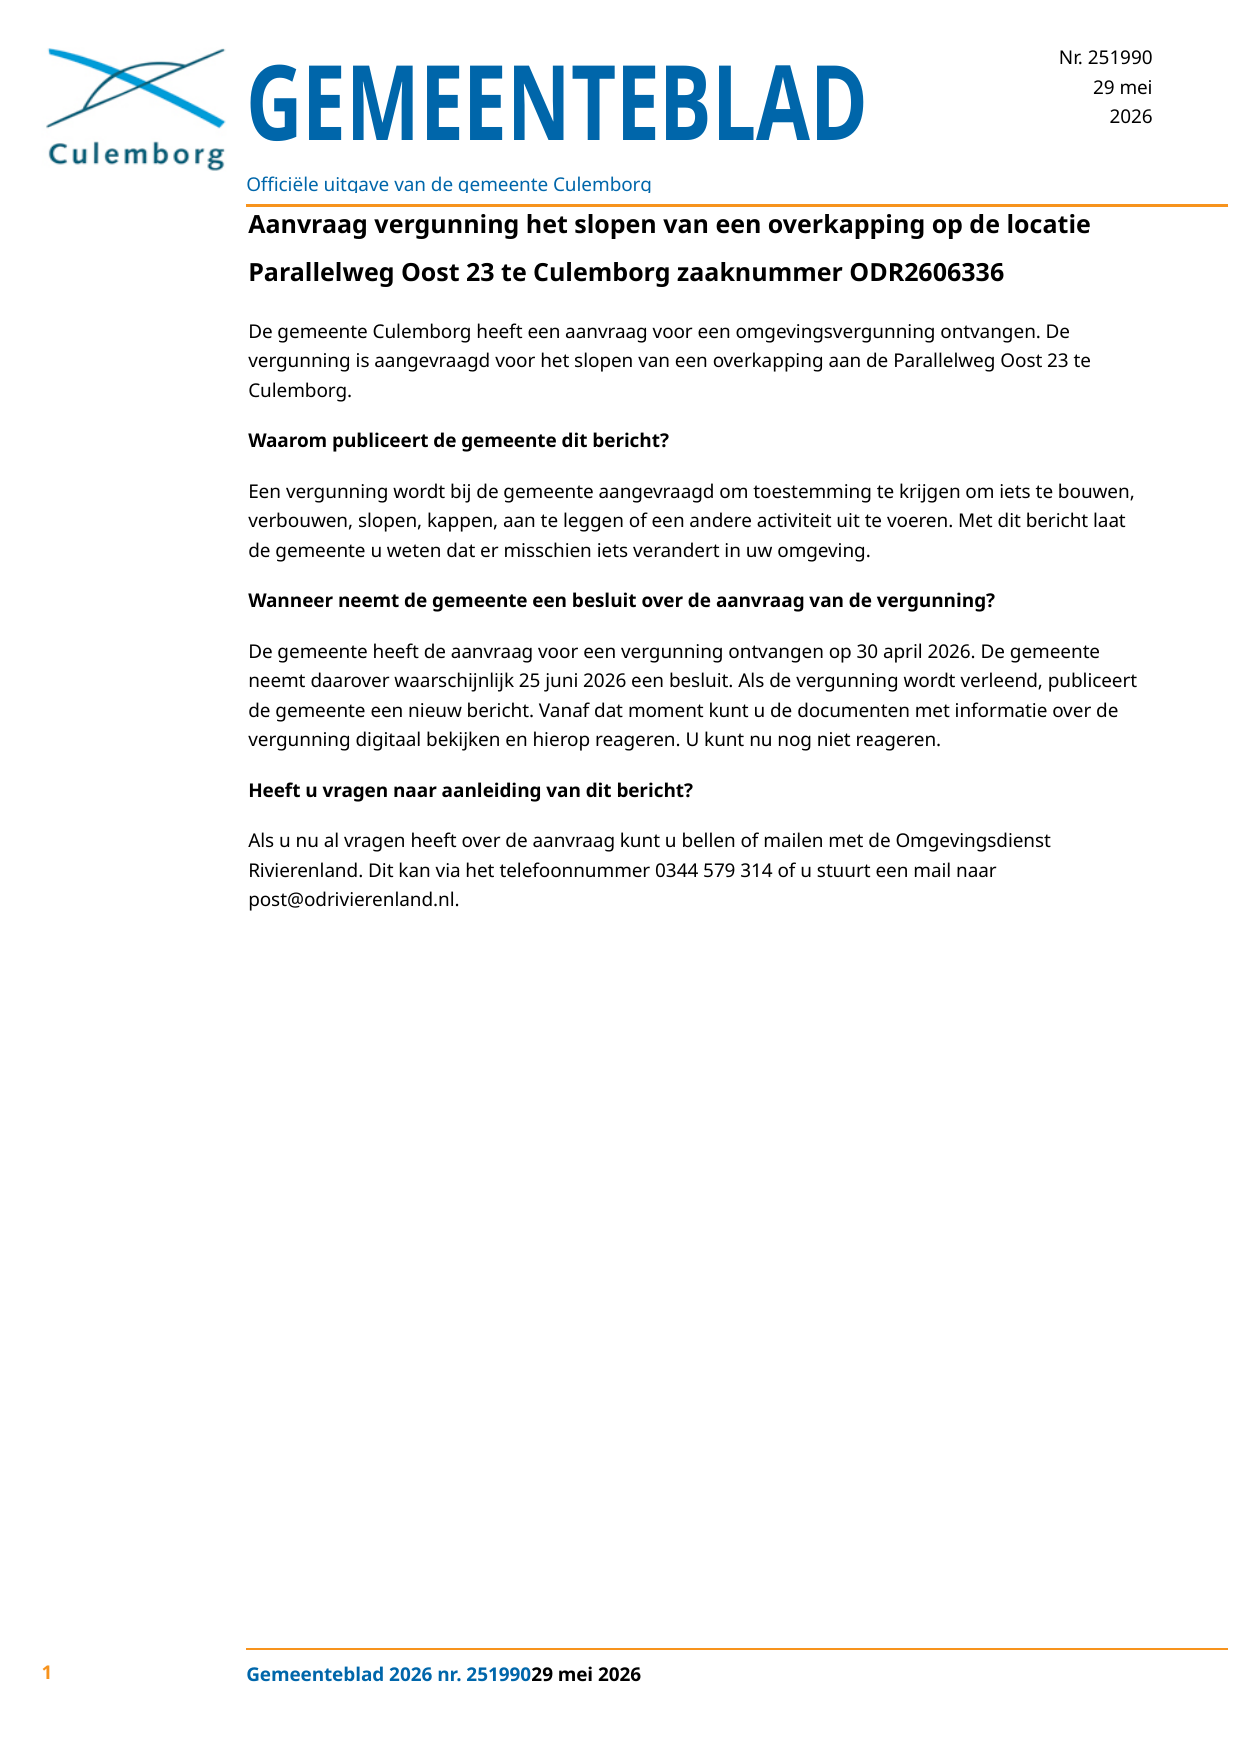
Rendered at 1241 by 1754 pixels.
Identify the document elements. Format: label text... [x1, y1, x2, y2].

text Aanvraag vergunning het slopen van een overkapping op de locatie Parallelweg Oost 23 te Culemborg zaaknummer ODR2606336 [248, 207, 1152, 288]
text Heeft u vragen naar aanleiding van dit bericht? [248, 777, 1152, 803]
text Een vergunning wordt bij de gemeente aangevraagd om toestemming te krijgen om iets te bouwen, verbouwen, slopen, kappen, aan te leggen of een andere activiteit uit te voeren. Met dit bericht laat de gemeente u weten dat er misschien iets verandert in uw omgeving. [248, 478, 1152, 563]
text Wanneer neemt de gemeente een besluit over de aanvraag van de vergunning? [248, 587, 1152, 613]
text Als u nu al vragen heeft over de aanvraag kunt u bellen of mailen met de Omgevingsdienst Rivierenland. Dit kan via het telefoonnummer 0344 579 314 of u stuurt een mail naar post@odrivierenland.nl. [248, 827, 1152, 912]
text De gemeente Culemborg heeft een aanvraag voor een omgevingsvergunning ontvangen. De vergunning is aangevraagd voor het slopen van een overkapping aan de Parallelweg Oost 23 te Culemborg. [248, 318, 1152, 403]
text Waarom publiceert de gemeente dit bericht? [248, 427, 1152, 453]
picture [41, 47, 231, 172]
text De gemeente heeft de aanvraag voor een vergunning ontvangen op 30 april 2026. De gemeente neemt daarover waarschijnlijk 25 juni 2026 een besluit. Als de vergunning wordt verleend, publiceert de gemeente een nieuw bericht. Vanaf dat moment kunt u de documenten met informatie over de vergunning digitaal bekijken en hierop reageren. U kunt nu nog niet reageren. [248, 638, 1152, 752]
